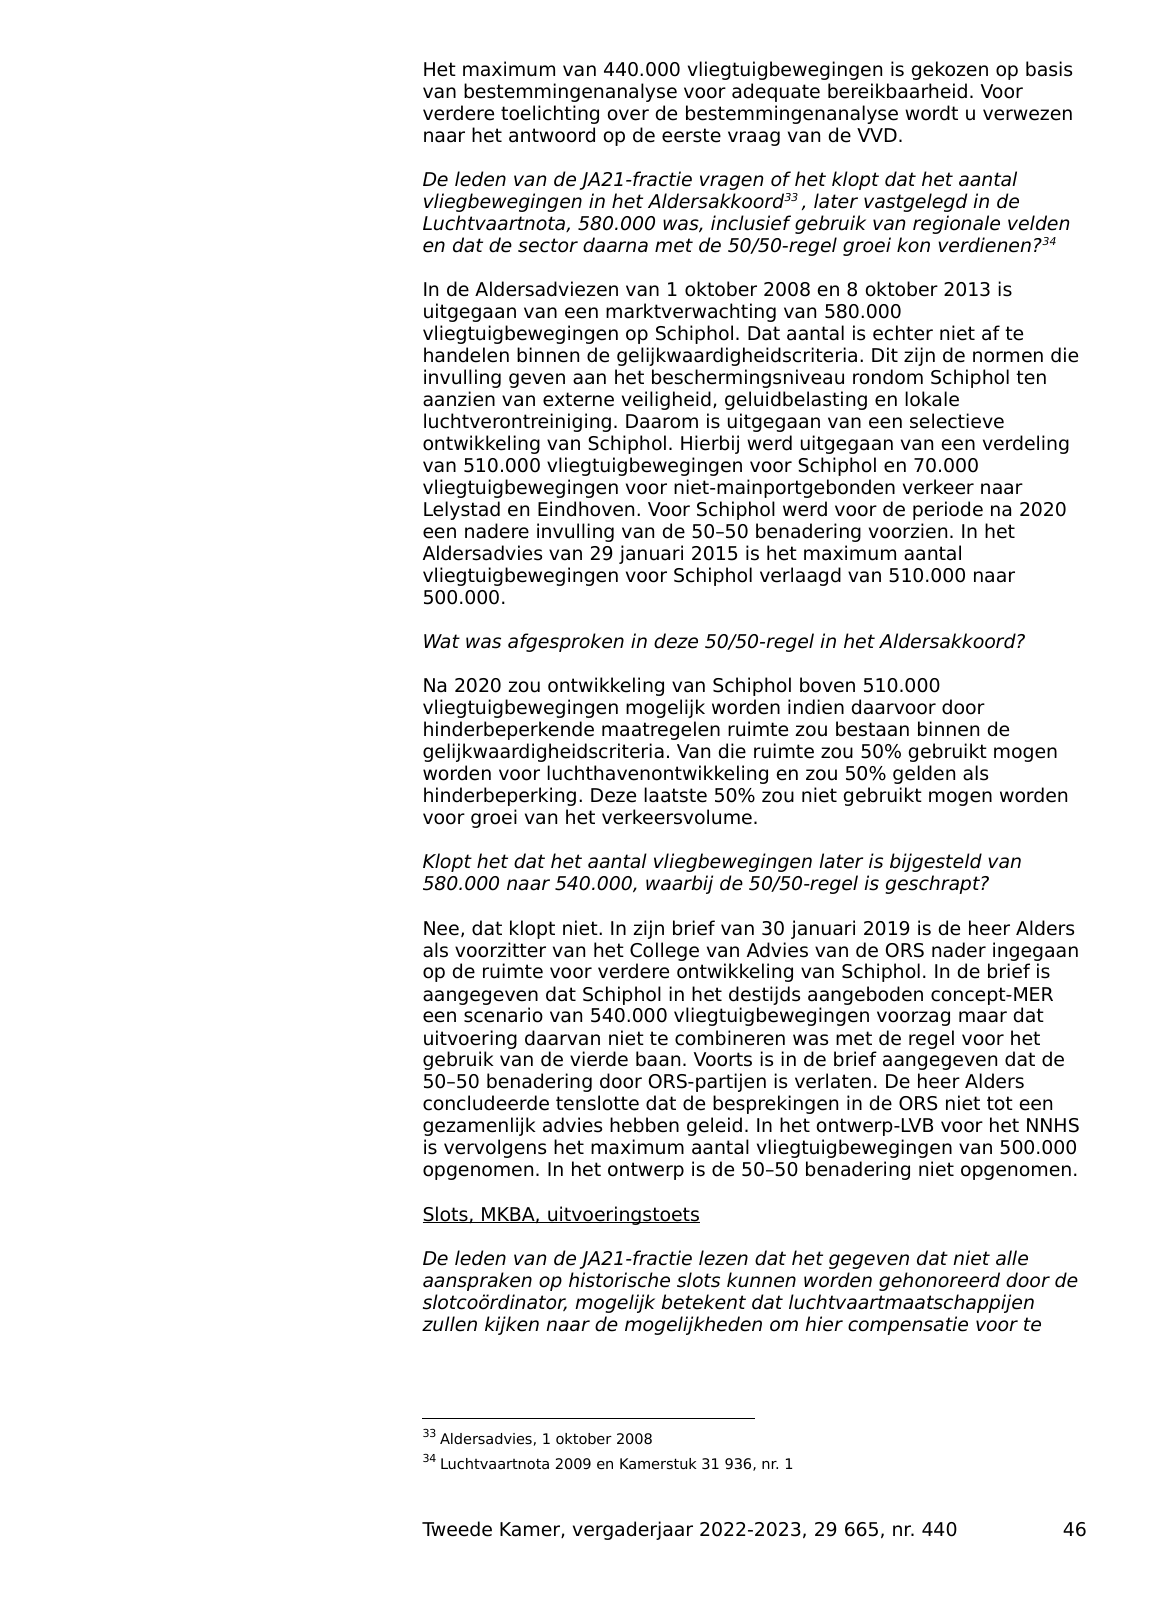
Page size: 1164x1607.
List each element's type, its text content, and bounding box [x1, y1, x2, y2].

text Nee, dat klopt niet. In zijn brief van 30 januari 2019 is de heer Alders als voorzitter van het College van Advies van de ORS nader ingegaan op de ruimte voor verdere ontwikkeling van Schiphol. In de brief is aangegeven dat Schiphol in het destijds aangeboden concept-MER een scenario van 540.000 vliegtuigbewegingen voorzag maar dat uitvoering daarvan niet te combineren was met de regel voor het gebruik van de vierde baan. Voorts is in de brief aangegeven dat de 50–50 benadering door ORS-partijen is verlaten. De heer Alders concludeerde tenslotte dat de besprekingen in de ORS niet tot een gezamenlijk advies hebben geleid. In het ontwerp-LVB voor het NNHS is vervolgens het maximum aantal vliegtuigbewegingen van 500.000 opgenomen. In het ontwerp is de 50–50 benadering niet opgenomen. [422, 917, 1087, 1181]
text Aldersadvies, 1 oktober 2008 [422, 1427, 1087, 1449]
text De leden van de JA21-fractie lezen dat het gegeven dat niet alle aanspraken op historische slots kunnen worden gehonoreerd door de slotcoördinator, mogelijk betekent dat luchtvaartmaatschappijen zullen kijken naar de mogelijkheden om hier compensatie voor te [422, 1248, 1087, 1336]
text Luchtvaartnota 2009 en Kamerstuk 31 936, nr. 1 [422, 1452, 1087, 1474]
text Klopt het dat het aantal vliegbewegingen later is bijgesteld van 580.000 naar 540.000, waarbij de 50/50-regel is geschrapt? [422, 851, 1087, 895]
text De leden van de JA21-fractie vragen of het klopt dat het aantal vliegbewegingen in het Aldersakkoord, later vastgelegd in de Luchtvaartnota, 580.000 was, inclusief gebruik van regionale velden en dat de sector daarna met de 50/50-regel groei kon verdienen? [422, 169, 1087, 257]
subtitle Slots, MKBA, uitvoeringstoets [422, 1203, 1087, 1225]
text In de Aldersadviezen van 1 oktober 2008 en 8 oktober 2013 is uitgegaan van een marktverwachting van 580.000 vliegtuigbewegingen op Schiphol. Dat aantal is echter niet af te handelen binnen de gelijkwaardigheidscriteria. Dit zijn de normen die invulling geven aan het beschermingsniveau rondom Schiphol ten aanzien van externe veiligheid, geluidbelasting en lokale luchtverontreiniging. Daarom is uitgegaan van een selectieve ontwikkeling van Schiphol. Hierbij werd uitgegaan van een verdeling van 510.000 vliegtuigbewegingen voor Schiphol en 70.000 vliegtuigbewegingen voor niet-mainportgebonden verkeer naar Lelystad en Eindhoven. Voor Schiphol werd voor de periode na 2020 een nadere invulling van de 50–50 benadering voorzien. In het Aldersadvies van 29 januari 2015 is het maximum aantal vliegtuigbewegingen voor Schiphol verlaagd van 510.000 naar 500.000. [422, 279, 1087, 609]
text Het maximum van 440.000 vliegtuigbewegingen is gekozen op basis van bestemmingenanalyse voor adequate bereikbaarheid. Voor verdere toelichting over de bestemmingenanalyse wordt u verwezen naar het antwoord op de eerste vraag van de VVD. [422, 59, 1087, 147]
text Na 2020 zou ontwikkeling van Schiphol boven 510.000 vliegtuigbewegingen mogelijk worden indien daarvoor door hinderbeperkende maatregelen ruimte zou bestaan binnen de gelijkwaardigheidscriteria. Van die ruimte zou 50% gebruikt mogen worden voor luchthavenontwikkeling en zou 50% gelden als hinderbeperking. Deze laatste 50% zou niet gebruikt mogen worden voor groei van het verkeersvolume. [422, 675, 1087, 829]
text Wat was afgesproken in deze 50/50-regel in het Aldersakkoord? [422, 631, 1087, 653]
